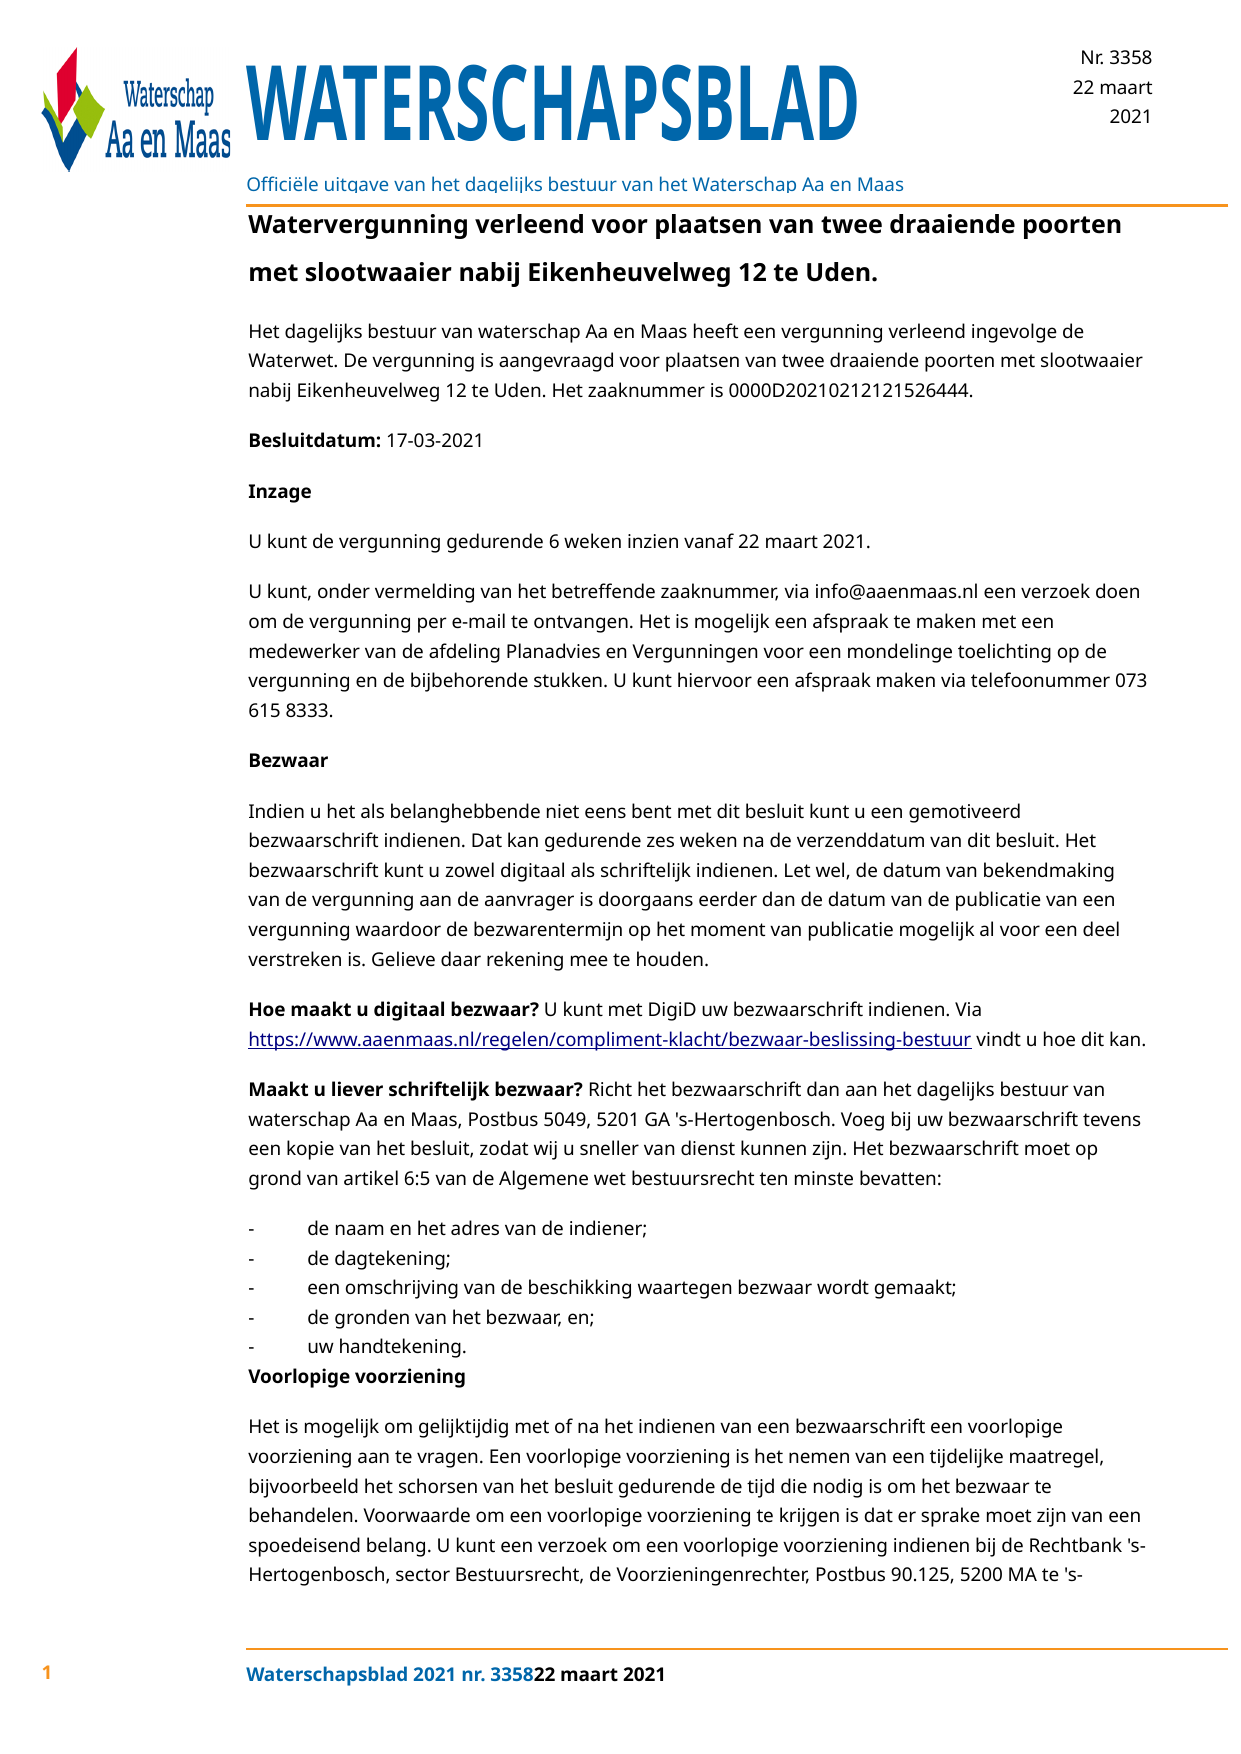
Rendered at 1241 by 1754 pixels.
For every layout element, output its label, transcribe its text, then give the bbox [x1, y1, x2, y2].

text U kunt de vergunning gedurende 6 weken inzien vanaf 22 maart 2021. [248, 528, 1152, 554]
text Watervergunning verleend voor plaatsen van twee draaiende poorten met slootwaaier nabij Eikenheuvelweg 12 te Uden. [248, 207, 1152, 288]
list de naam en het adres van de indiener; [248, 1215, 1152, 1241]
text Maakt u liever schriftelijk bezwaar? Richt het bezwaarschrift dan aan het dagelijks bestuur van waterschap Aa en Maas, Postbus 5049, 5201 GA 's-Hertogenbosch. Voeg bij uw bezwaarschrift tevens een kopie van het besluit, zodat wij u sneller van dienst kunnen zijn. Het bezwaarschrift moet op grond van artikel 6:5 van de Algemene wet bestuursrecht ten minste bevatten: [248, 1076, 1152, 1191]
text U kunt, onder vermelding van het betreffende zaaknummer, via info@aaenmaas.nl een verzoek doen om de vergunning per e-mail te ontvangen. Het is mogelijk een afspraak te maken met een medewerker van de afdeling Planadvies en Vergunningen voor een mondelinge toelichting op de vergunning en de bijbehorende stukken. U kunt hiervoor een afspraak maken via telefoonummer 073 615 8333. [248, 579, 1152, 723]
text Bezwaar [248, 747, 1152, 773]
text Indien u het als belanghebbende niet eens bent met dit besluit kunt u een gemotiveerd bezwaarschrift indienen. Dat kan gedurende zes weken na de verzenddatum van dit besluit. Het bezwaarschrift kunt u zowel digitaal als schriftelijk indienen. Let wel, de datum van bekendmaking van de vergunning aan de aanvrager is doorgaans eerder dan de datum van de publicatie van een vergunning waardoor de bezwarentermijn op het moment van publicatie mogelijk al voor een deel verstreken is. Gelieve daar rekening mee te houden. [248, 798, 1152, 972]
text Voorlopige voorziening [248, 1363, 1152, 1389]
list de gronden van het bezwaar, en; [248, 1304, 1152, 1330]
text Inzage [248, 478, 1152, 504]
list een omschrijving van de beschikking waartegen bezwaar wordt gemaakt; [248, 1274, 1152, 1300]
text Het dagelijks bestuur van waterschap Aa en Maas heeft een vergunning verleend ingevolge de Waterwet. De vergunning is aangevraagd voor plaatsen van twee draaiende poorten met slootwaaier nabij Eikenheuvelweg 12 te Uden. Het zaaknummer is 0000D20210212121526444. [248, 318, 1152, 403]
list uw handtekening. [248, 1334, 1152, 1359]
picture [41, 47, 231, 172]
list de dagtekening; [248, 1245, 1152, 1271]
text Besluitdatum: 17-03-2021 [248, 427, 1152, 453]
text Het is mogelijk om gelijktijdig met of na het indienen van een bezwaarschrift een voorlopige voorziening aan te vragen. Een voorlopige voorziening is het nemen van een tijdelijke maatregel, bijvoorbeeld het schorsen van het besluit gedurende de tijd die nodig is om het bezwaar te behandelen. Voorwaarde om een voorlopige voorziening te krijgen is dat er sprake moet zijn van een spoedeisend belang. U kunt een verzoek om een voorlopige voorziening indienen bij de Rechtbank 's-Hertogenbosch, sector Bestuursrecht, de Voorzieningenrechter, Postbus 90.125, 5200 MA te 's- [248, 1414, 1152, 1587]
text Hoe maakt u digitaal bezwaar? U kunt met DigiD uw bezwaarschrift indienen. Via https://www.aaenmaas.nl/regelen/compliment-klacht/bezwaar-beslissing-bestuur vindt u hoe dit kan. [248, 996, 1152, 1052]
